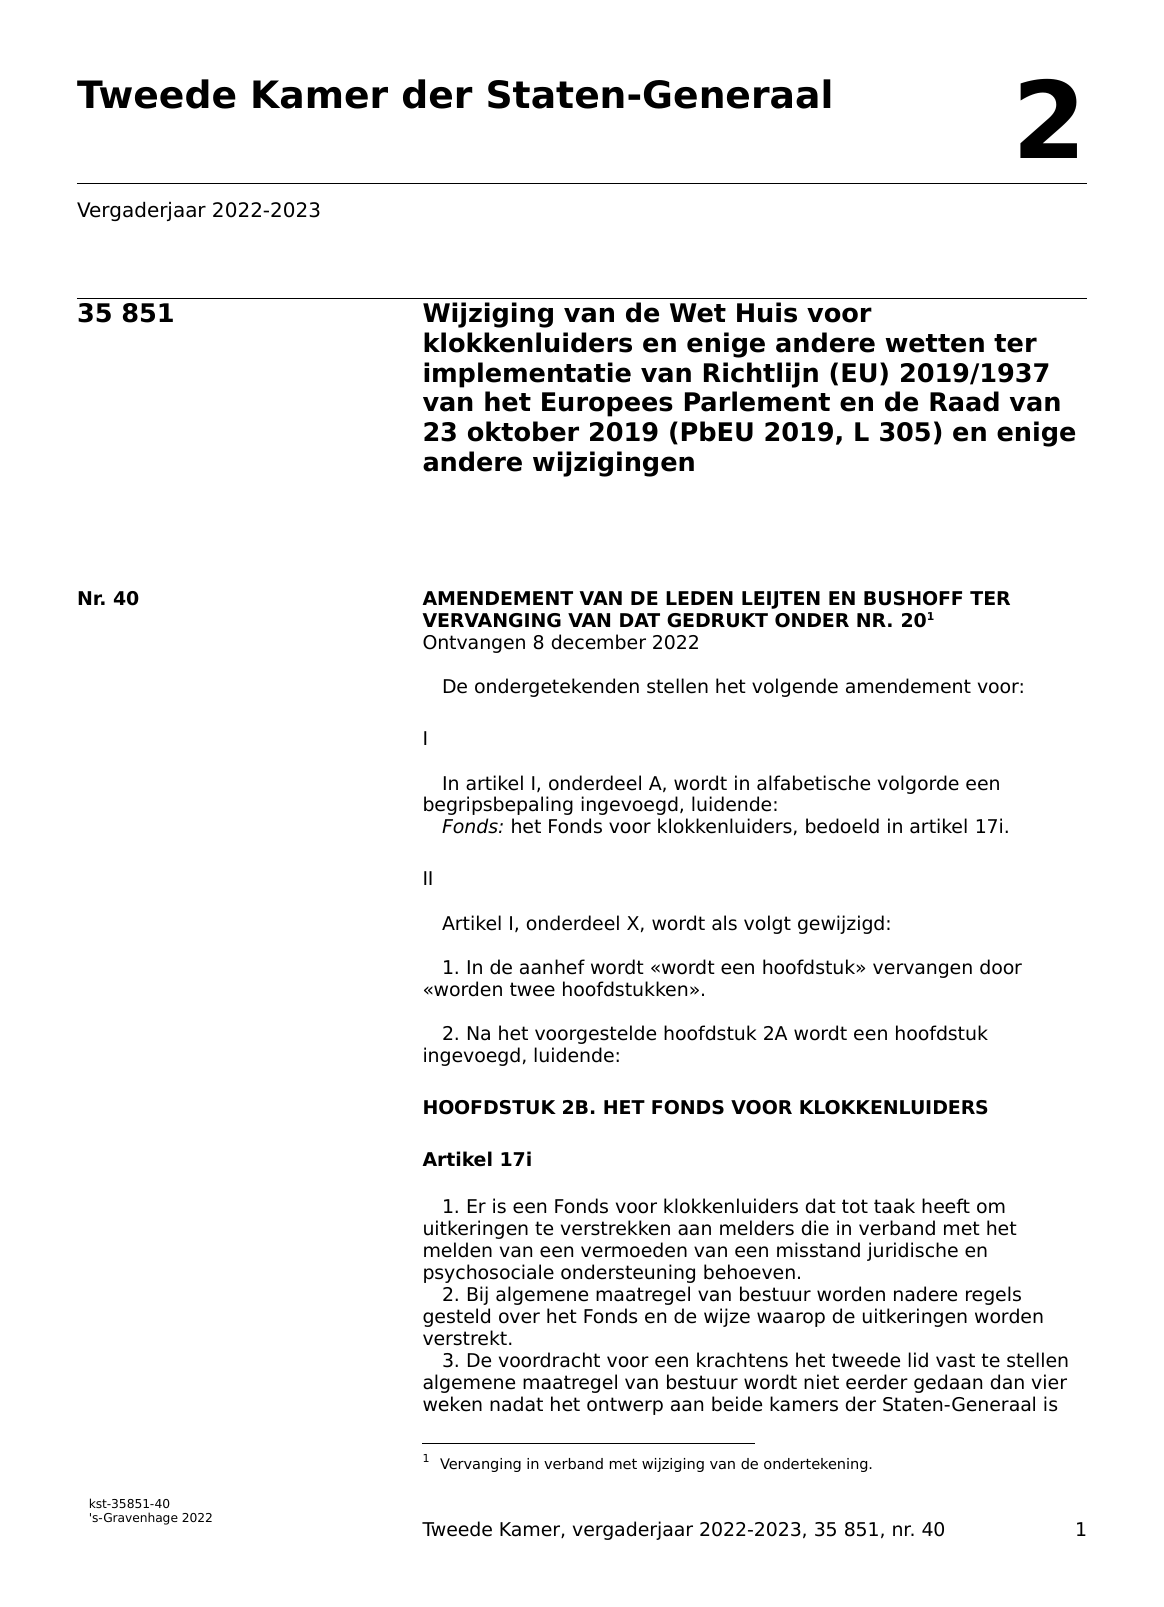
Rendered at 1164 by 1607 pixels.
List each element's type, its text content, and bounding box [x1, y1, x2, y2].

subtitle Nr. 40 AMENDEMENT VAN DE LEDEN LEIJTEN EN BUSHOFF TER VERVANGING VAN DAT GEDRUKT ONDER NR. 20 [77, 588, 1087, 632]
text 1. In de aanhef wordt «wordt een hoofdstuk» vervangen door «worden twee hoofdstukken». [422, 957, 1087, 1001]
table_cell Vergaderjaar 2022-2023 [77, 184, 1087, 298]
subtitle 35 851 Wijziging van de Wet Huis voor klokkenluiders en enige andere wetten ter implementatie van Richtlijn (EU) 2019/1937 van het Europees Parlement en de Raad van 23 oktober 2019 (PbEU 2019, L 305) en enige andere wijzigingen [77, 299, 1087, 477]
text De ondergetekenden stellen het volgende amendement voor: [422, 676, 1087, 698]
table_header 2 [886, 59, 1087, 183]
table_header Tweede Kamer der Staten-Generaal [77, 59, 886, 183]
text 2. Bij algemene maatregel van bestuur worden nadere regels gesteld over het Fonds en de wijze waarop de uitkeringen worden verstrekt. [422, 1284, 1087, 1349]
text kst-35851-40 [88, 1497, 323, 1511]
text Artikel I, onderdeel X, wordt als volgt gewijzigd: [422, 912, 1087, 934]
text 3. De voordracht voor een krachtens het tweede lid vast te stellen algemene maatregel van bestuur wordt niet eerder gedaan dan vier weken nadat het ontwerp aan beide kamers der Staten-Generaal is [422, 1349, 1087, 1416]
text 's-Gravenhage 2022 [88, 1511, 323, 1525]
subtitle Artikel 17i [422, 1149, 1087, 1171]
subtitle I [422, 728, 1087, 750]
text Ontvangen 8 december 2022 [422, 632, 1087, 654]
text Fonds: het Fonds voor klokkenluiders, bedoeld in artikel 17i. [422, 816, 1087, 838]
text 1. Er is een Fonds voor klokkenluiders dat tot taak heeft om uitkeringen te verstrekken aan melders die in verband met het melden van een vermoeden van een misstand juridische en psychosociale ondersteuning behoeven. [422, 1196, 1087, 1284]
text 2. Na het voorgestelde hoofdstuk 2A wordt een hoofdstuk ingevoegd, luidende: [422, 1023, 1087, 1067]
subtitle II [422, 868, 1087, 890]
subtitle HOOFDSTUK 2B. HET FONDS VOOR KLOKKENLUIDERS [422, 1097, 1087, 1119]
text Vervanging in verband met wijziging van de ondertekening. [422, 1452, 1087, 1474]
text In artikel I, onderdeel A, wordt in alfabetische volgorde een begripsbepaling ingevoegd, luidende: [422, 772, 1087, 816]
